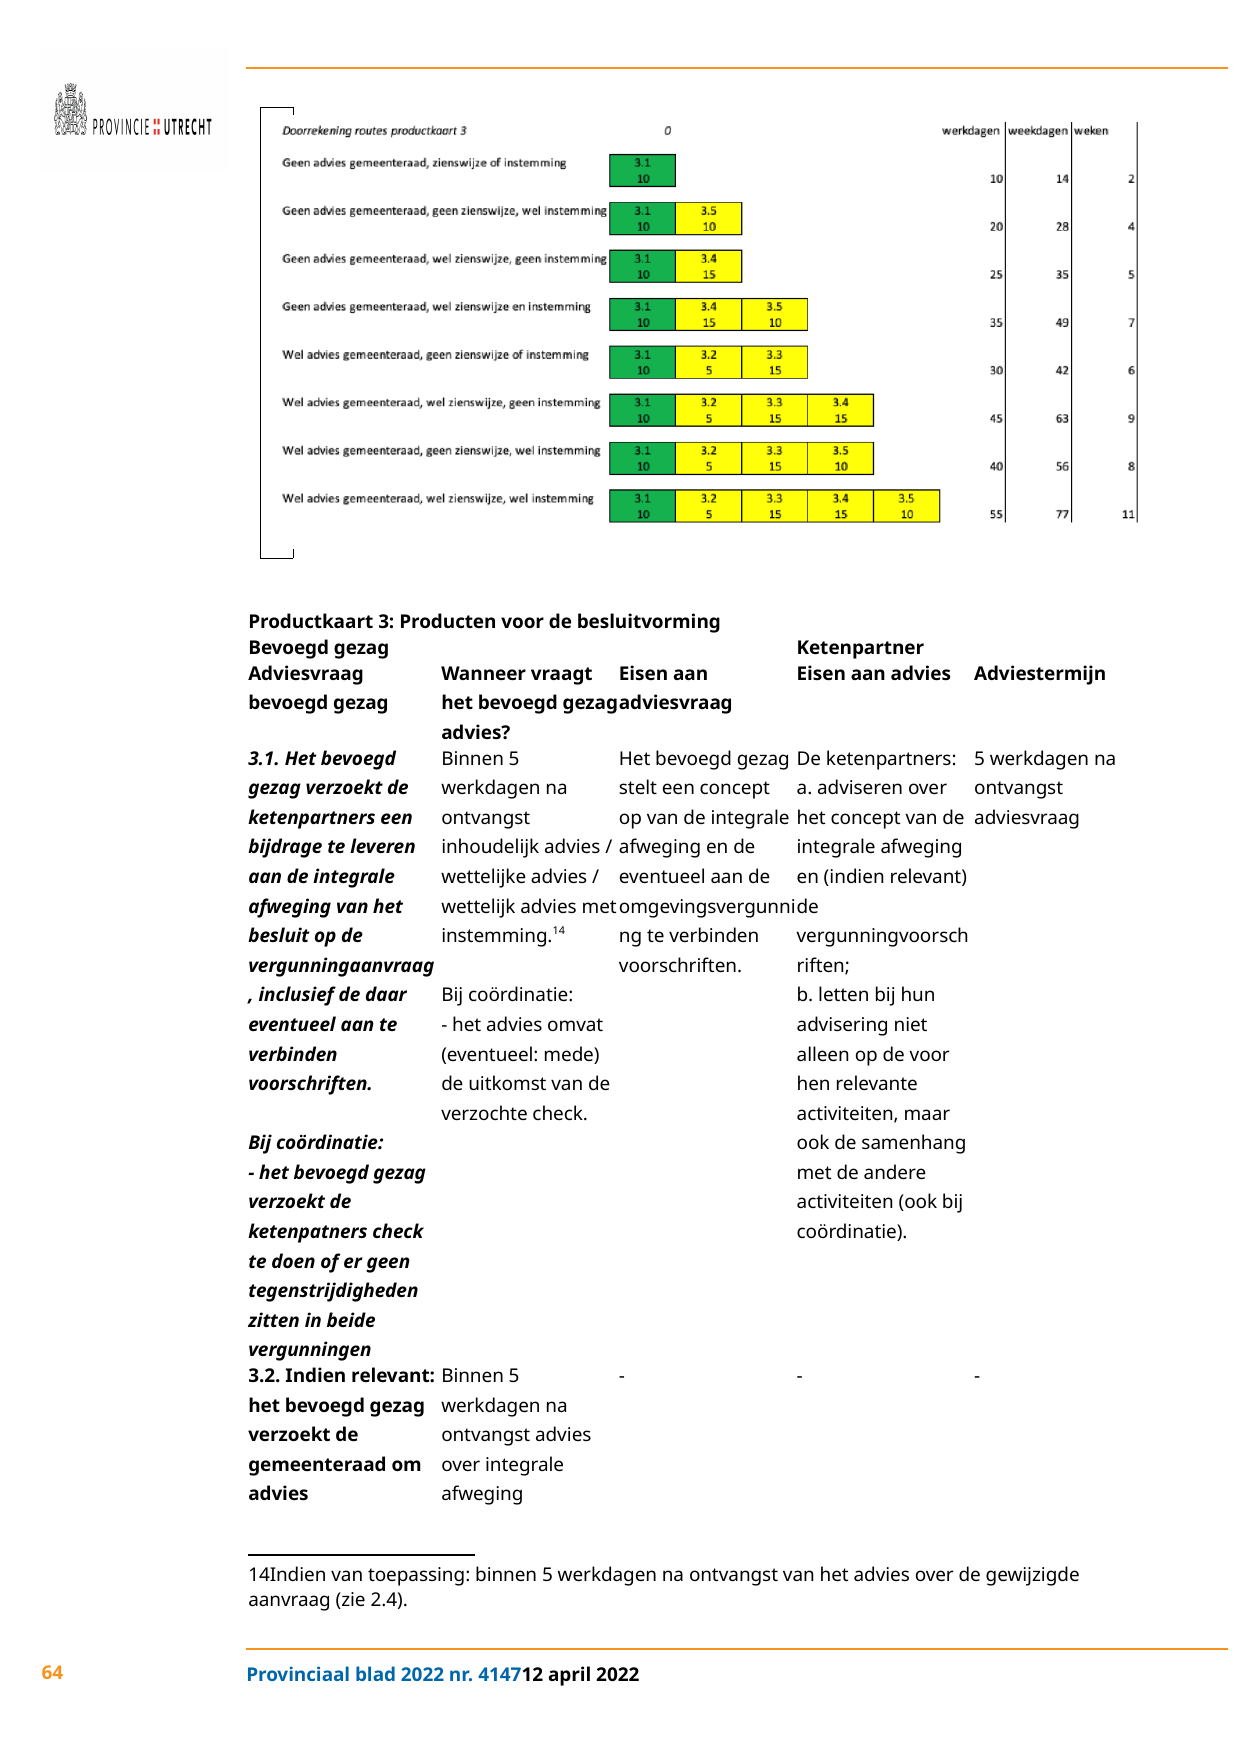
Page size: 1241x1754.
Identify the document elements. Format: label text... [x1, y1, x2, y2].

table_cell Ketenpartner [796, 634, 1152, 660]
table_cell De ketenpartners: a. adviseren over het concept van de integrale afweging en (indien relevant) de vergunningvoorschriften; b. letten bij hun advisering niet alleen op de voor hen relevante activiteiten, maar ook de samenhang met de andere activiteiten (ook bij coördinatie). [796, 745, 974, 1362]
table_cell Eisen aan adviesvraag [619, 660, 796, 745]
table_cell 5 werkdagen na ontvangst adviesvraag [974, 745, 1152, 1362]
table_header Productkaart 3: Producten voor de besluitvorming [248, 609, 796, 634]
table_header [796, 609, 1152, 634]
table_cell Bevoegd gezag [248, 634, 796, 660]
table_cell 3.1. Het bevoegd gezag verzoekt de ketenpartners een bijdrage te leveren aan de integrale afweging van het besluit op de vergunningaanvraag, inclusief de daar eventueel aan te verbinden voorschriften. Bij coördinatie: - het bevoegd gezag verzoekt de ketenpatners check te doen of er geen tegenstrijdigheden zitten in beide vergunningen [248, 745, 441, 1362]
table_cell Het bevoegd gezag stelt een concept op van de integrale afweging en de eventueel aan de omgevingsvergunning te verbinden voorschriften. [619, 745, 796, 1362]
picture [41, 47, 231, 172]
table_cell Adviesvraag bevoegd gezag [248, 660, 441, 745]
picture [268, 115, 1155, 549]
table_cell Binnen 5 werkdagen na ontvangst inhoudelijk advies / wettelijke advies / wettelijk advies met instemming. Bij coördinatie: - het advies omvat (eventueel: mede) de uitkomst van de verzochte check. [441, 745, 619, 1362]
table_cell - [974, 1362, 1152, 1506]
table_cell Wanneer vraagt het bevoegd gezag advies? [441, 660, 619, 745]
table_cell Eisen aan advies [796, 660, 974, 745]
table_cell Adviestermijn [974, 660, 1152, 745]
table_cell - [619, 1362, 796, 1506]
table_cell Binnen 5 werkdagen na ontvangst advies over integrale afweging [441, 1362, 619, 1506]
table_cell - [796, 1362, 974, 1506]
table_cell 3.2. Indien relevant: het bevoegd gezag verzoekt de gemeenteraad om advies [248, 1362, 441, 1506]
